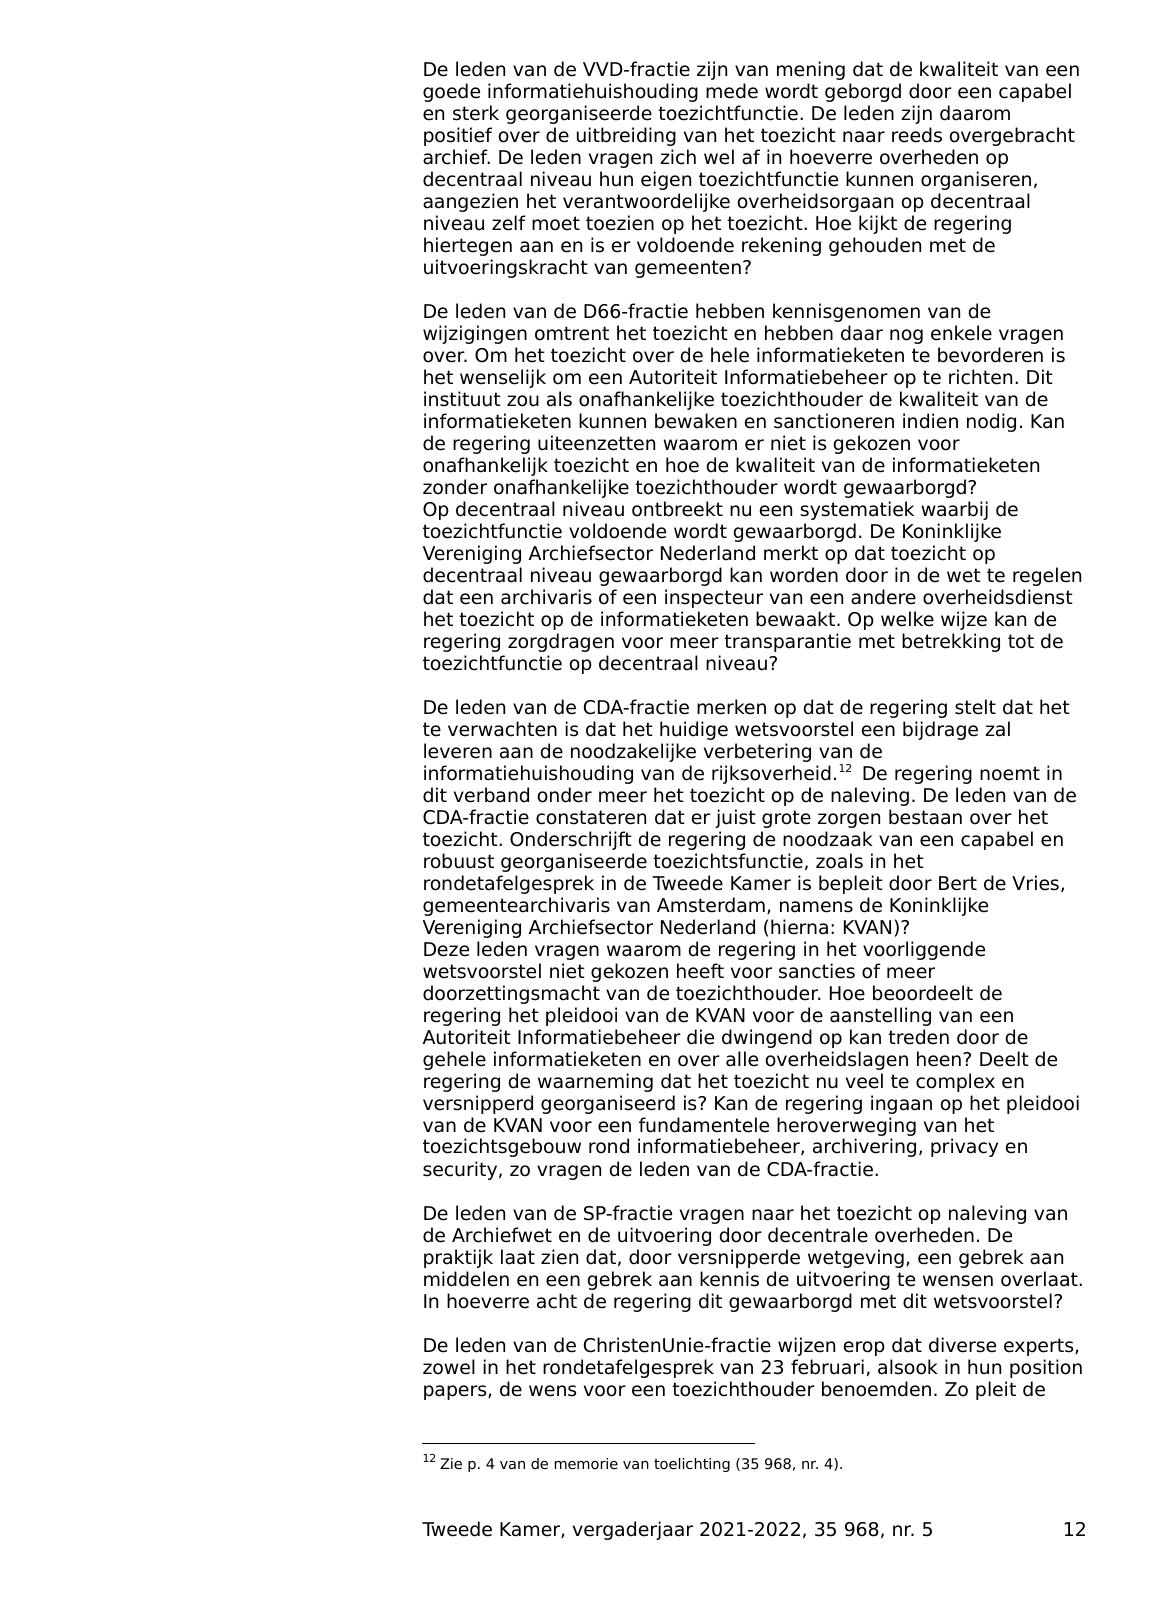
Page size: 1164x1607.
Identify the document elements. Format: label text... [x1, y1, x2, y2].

text Zie p. 4 van de memorie van toelichting (35 968, nr. 4). [422, 1452, 1087, 1474]
text De leden van de CDA-fractie merken op dat de regering stelt dat het te verwachten is dat het huidige wetsvoorstel een bijdrage zal leveren aan de noodzakelijke verbetering van de informatiehuishouding van de rijksoverheid. De regering noemt in dit verband onder meer het toezicht op de naleving. De leden van de CDA-fractie constateren dat er juist grote zorgen bestaan over het toezicht. Onderschrijft de regering de noodzaak van een capabel en robuust georganiseerde toezichtsfunctie, zoals in het rondetafelgesprek in de Tweede Kamer is bepleit door Bert de Vries, gemeentearchivaris van Amsterdam, namens de Koninklijke Vereniging Archiefsector Nederland (hierna: KVAN)? [422, 697, 1087, 939]
text Op decentraal niveau ontbreekt nu een systematiek waarbij de toezichtfunctie voldoende wordt gewaarborgd. De Koninklijke Vereniging Archiefsector Nederland merkt op dat toezicht op decentraal niveau gewaarborgd kan worden door in de wet te regelen dat een archivaris of een inspecteur van een andere overheidsdienst het toezicht op de informatieketen bewaakt. Op welke wijze kan de regering zorgdragen voor meer transparantie met betrekking tot de toezichtfunctie op decentraal niveau? [422, 499, 1087, 675]
text De leden van de ChristenUnie-fractie wijzen erop dat diverse experts, zowel in het rondetafelgesprek van 23 februari, alsook in hun position papers, de wens voor een toezichthouder benoemden. Zo pleit de [422, 1335, 1087, 1401]
text De leden van de VVD-fractie zijn van mening dat de kwaliteit van een goede informatiehuishouding mede wordt geborgd door een capabel en sterk georganiseerde toezichtfunctie. De leden zijn daarom positief over de uitbreiding van het toezicht naar reeds overgebracht archief. De leden vragen zich wel af in hoeverre overheden op decentraal niveau hun eigen toezichtfunctie kunnen organiseren, aangezien het verantwoordelijke overheidsorgaan op decentraal niveau zelf moet toezien op het toezicht. Hoe kijkt de regering hiertegen aan en is er voldoende rekening gehouden met de uitvoeringskracht van gemeenten? [422, 59, 1087, 279]
text Deze leden vragen waarom de regering in het voorliggende wetsvoorstel niet gekozen heeft voor sancties of meer doorzettingsmacht van de toezichthouder. Hoe beoordeelt de regering het pleidooi van de KVAN voor de aanstelling van een Autoriteit Informatiebeheer die dwingend op kan treden door de gehele informatieketen en over alle overheidslagen heen? Deelt de regering de waarneming dat het toezicht nu veel te complex en versnipperd georganiseerd is? Kan de regering ingaan op het pleidooi van de KVAN voor een fundamentele heroverweging van het toezichtsgebouw rond informatiebeheer, archivering, privacy en security, zo vragen de leden van de CDA-fractie. [422, 939, 1087, 1180]
text De leden van de D66-fractie hebben kennisgenomen van de wijzigingen omtrent het toezicht en hebben daar nog enkele vragen over. Om het toezicht over de hele informatieketen te bevorderen is het wenselijk om een Autoriteit Informatiebeheer op te richten. Dit instituut zou als onafhankelijke toezichthouder de kwaliteit van de informatieketen kunnen bewaken en sanctioneren indien nodig. Kan de regering uiteenzetten waarom er niet is gekozen voor onafhankelijk toezicht en hoe de kwaliteit van de informatieketen zonder onafhankelijke toezichthouder wordt gewaarborgd? [422, 301, 1087, 499]
text De leden van de SP-fractie vragen naar het toezicht op naleving van de Archiefwet en de uitvoering door decentrale overheden. De praktijk laat zien dat, door versnipperde wetgeving, een gebrek aan middelen en een gebrek aan kennis de uitvoering te wensen overlaat. In hoeverre acht de regering dit gewaarborgd met dit wetsvoorstel? [422, 1203, 1087, 1312]
